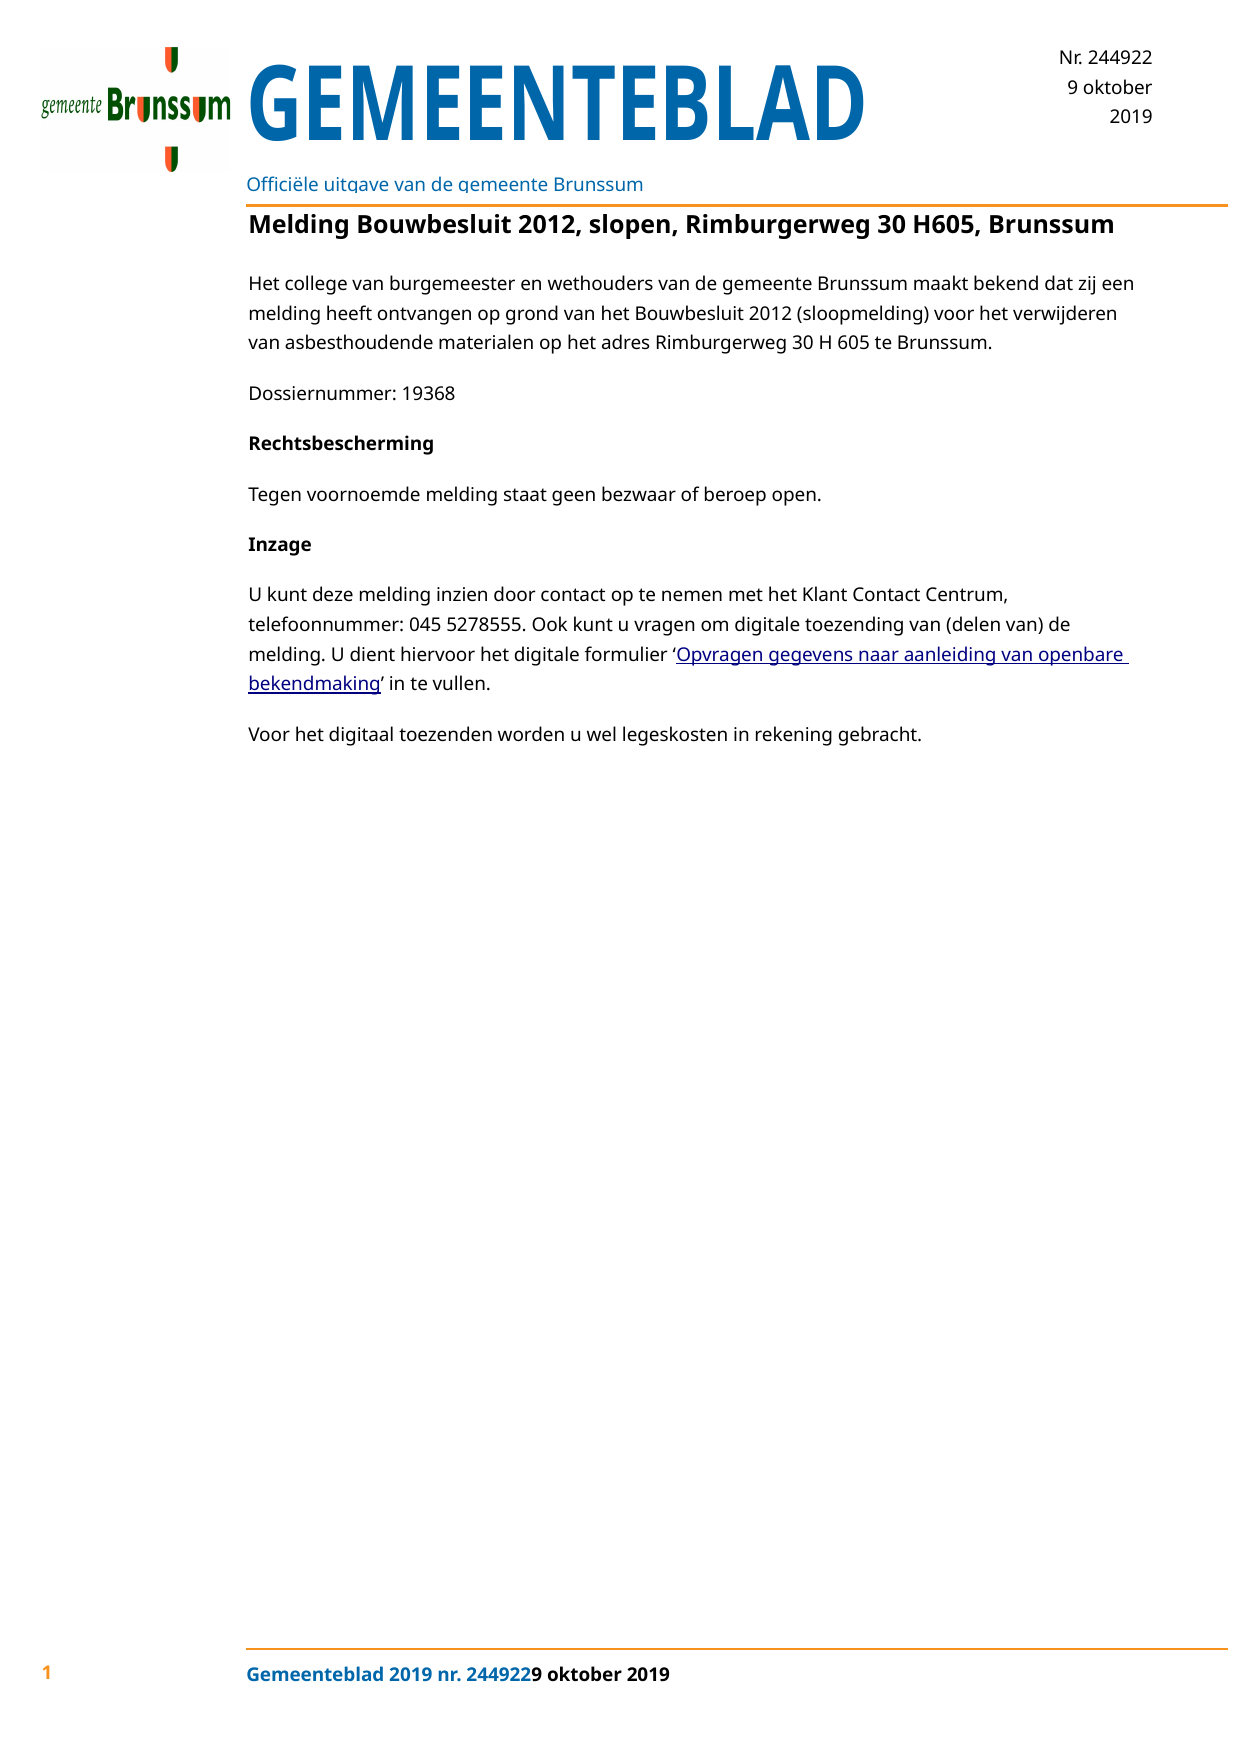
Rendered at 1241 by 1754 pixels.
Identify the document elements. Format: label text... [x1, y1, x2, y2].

text Het college van burgemeester en wethouders van de gemeente Brunssum maakt bekend dat zij een melding heeft ontvangen op grond van het Bouwbesluit 2012 (sloopmelding) voor het verwijderen van asbesthoudende materialen op het adres Rimburgerweg 30 H 605 te Brunssum. [248, 270, 1152, 355]
text Dossiernummer: 19368 [248, 380, 1152, 406]
text Rechtsbescherming [248, 430, 1152, 456]
text U kunt deze melding inzien door contact op te nemen met het Klant Contact Centrum, telefoonnummer: 045 5278555. Ook kunt u vragen om digitale toezending van (delen van) de melding. U dient hiervoor het digitale formulier ‘Opvragen gegevens naar aanleiding van openbare bekendmaking’ in te vullen. [248, 582, 1152, 696]
picture [41, 47, 231, 172]
text Melding Bouwbesluit 2012, slopen, Rimburgerweg 30 H605, Brunssum [248, 207, 1152, 241]
text Tegen voornoemde melding staat geen bezwaar of beroep open. [248, 481, 1152, 506]
text Inzage [248, 531, 1152, 557]
text Voor het digitaal toezenden worden u wel legeskosten in rekening gebracht. [248, 721, 1152, 746]
